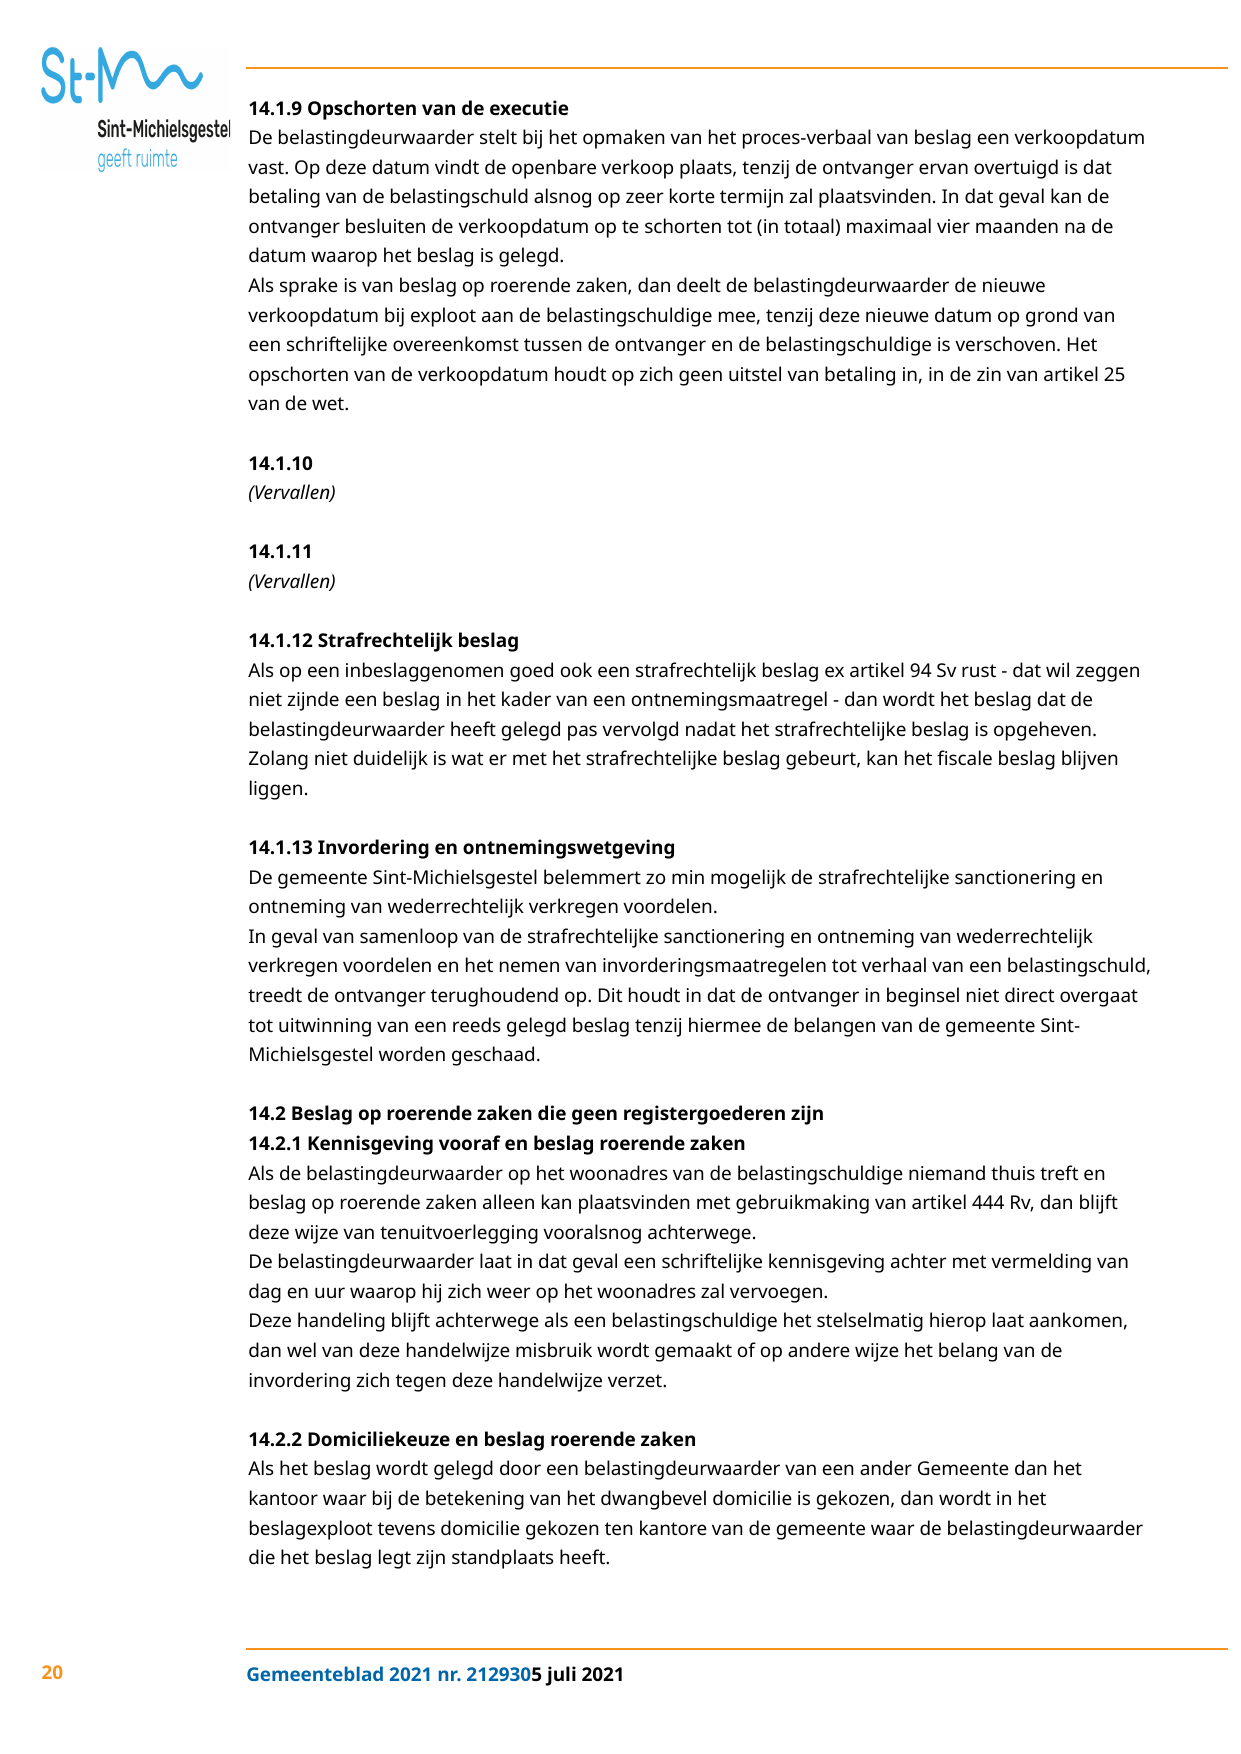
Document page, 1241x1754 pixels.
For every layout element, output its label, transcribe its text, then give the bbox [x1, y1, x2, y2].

text Deze handeling blijft achterwege als een belastingschuldige het stelselmatig hierop laat aankomen, dan wel van deze handelwijze misbruik wordt gemaakt of op andere wijze het belang van de invordering zich tegen deze handelwijze verzet. [248, 1308, 1152, 1393]
text De belastingdeurwaarder stelt bij het opmaken van het proces-verbaal van beslag een verkoopdatum vast. Op deze datum vindt de openbare verkoop plaats, tenzij de ontvanger ervan overtuigd is dat betaling van de belastingschuld alsnog op zeer korte termijn zal plaatsvinden. In dat geval kan de ontvanger besluiten de verkoopdatum op te schorten tot (in totaal) maximaal vier maanden na de datum waarop het beslag is gelegd. [248, 124, 1152, 268]
text Als de belastingdeurwaarder op het woonadres van de belastingschuldige niemand thuis treft en beslag op roerende zaken alleen kan plaatsvinden met gebruikmaking van artikel 444 Rv, dan blijft deze wijze van tenuitvoerlegging vooralsnog achterwege. [248, 1160, 1152, 1245]
text 14.2.1 Kennisgeving vooraf en beslag roerende zaken [248, 1130, 1152, 1156]
text 14.1.12 Strafrechtelijk beslag [248, 627, 1152, 653]
text 14.2 Beslag op roerende zaken die geen registergoederen zijn [248, 1101, 1152, 1126]
text (Vervallen) [248, 479, 1152, 505]
text 14.1.9 Opschorten van de executie [248, 95, 1152, 121]
text Als het beslag wordt gelegd door een belastingdeurwaarder van een ander Gemeente dan het kantoor waar bij de betekening van het dwangbevel domicilie is gekozen, dan wordt in het beslagexploot tevens domicilie gekozen ten kantore van de gemeente waar de belastingdeurwaarder die het beslag legt zijn standplaats heeft. [248, 1456, 1152, 1570]
text (Vervallen) [248, 568, 1152, 594]
picture [41, 47, 231, 172]
text In geval van samenloop van de strafrechtelijke sanctionering en ontneming van wederrechtelijk verkregen voordelen en het nemen van invorderingsmaatregelen tot verhaal van een belastingschuld, treedt de ontvanger terughoudend op. Dit houdt in dat de ontvanger in beginsel niet direct overgaat tot uitwinning van een reeds gelegd beslag tenzij hiermee de belangen van de gemeente Sint-Michielsgestel worden geschaad. [248, 923, 1152, 1067]
text 14.2.2 Domiciliekeuze en beslag roerende zaken [248, 1426, 1152, 1452]
text Als op een inbeslaggenomen goed ook een strafrechtelijk beslag ex artikel 94 Sv rust - dat wil zeggen niet zijnde een beslag in het kader van een ontnemingsmaatregel - dan wordt het beslag dat de belastingdeurwaarder heeft gelegd pas vervolgd nadat het strafrechtelijke beslag is opgeheven. [248, 657, 1152, 742]
text 14.1.13 Invordering en ontnemingswetgeving [248, 834, 1152, 860]
text 14.1.10 [248, 450, 1152, 476]
text Als sprake is van beslag op roerende zaken, dan deelt de belastingdeurwaarder de nieuwe verkoopdatum bij exploot aan de belastingschuldige mee, tenzij deze nieuwe datum op grond van een schriftelijke overeenkomst tussen de ontvanger en de belastingschuldige is verschoven. Het opschorten van de verkoopdatum houdt op zich geen uitstel van betaling in, in de zin van artikel 25 van de wet. [248, 272, 1152, 416]
text De gemeente Sint-Michielsgestel belemmert zo min mogelijk de strafrechtelijke sanctionering en ontneming van wederrechtelijk verkregen voordelen. [248, 864, 1152, 919]
text 14.1.11 [248, 538, 1152, 564]
text De belastingdeurwaarder laat in dat geval een schriftelijke kennisgeving achter met vermelding van dag en uur waarop hij zich weer op het woonadres zal vervoegen. [248, 1248, 1152, 1304]
text Zolang niet duidelijk is wat er met het strafrechtelijke beslag gebeurt, kan het fiscale beslag blijven liggen. [248, 746, 1152, 801]
